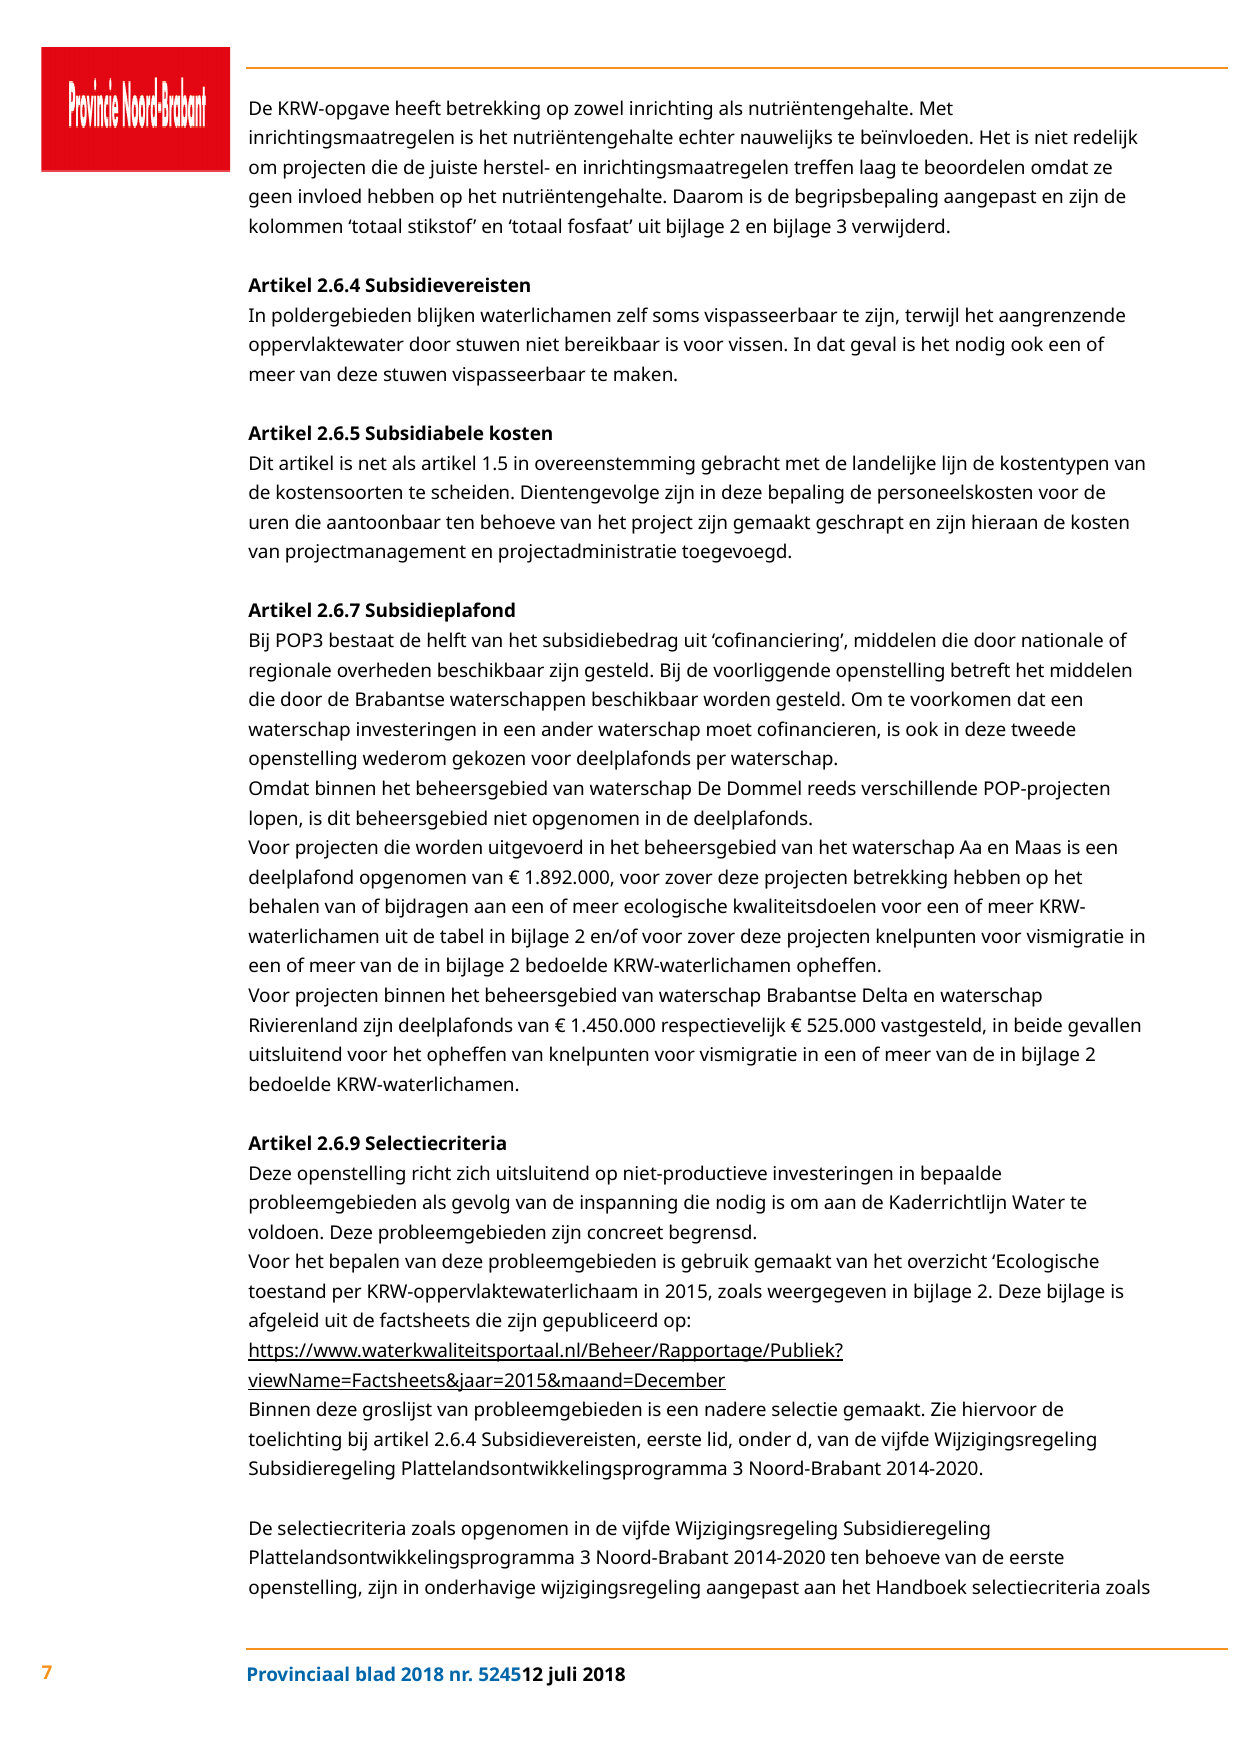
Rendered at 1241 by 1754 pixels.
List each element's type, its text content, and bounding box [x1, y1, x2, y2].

text De KRW-opgave heeft betrekking op zowel inrichting als nutriëntengehalte. Met inrichtingsmaatregelen is het nutriëntengehalte echter nauwelijks te beïnvloeden. Het is niet redelijk om projecten die de juiste herstel- en inrichtingsmaatregelen treffen laag te beoordelen omdat ze geen invloed hebben op het nutriëntengehalte. Daarom is de begripsbepaling aangepast en zijn de kolommen ‘totaal stikstof’ en ‘totaal fosfaat’ uit bijlage 2 en bijlage 3 verwijderd. [248, 95, 1152, 239]
text Dit artikel is net als artikel 1.5 in overeenstemming gebracht met de landelijke lijn de kostentypen van de kostensoorten te scheiden. Dientengevolge zijn in deze bepaling de personeelskosten voor de uren die aantoonbaar ten behoeve van het project zijn gemaakt geschrapt en zijn hieraan de kosten van projectmanagement en projectadministratie toegevoegd. [248, 450, 1152, 564]
text De selectiecriteria zoals opgenomen in de vijfde Wijzigingsregeling Subsidieregeling Plattelandsontwikkelingsprogramma 3 Noord-Brabant 2014-2020 ten behoeve van de eerste openstelling, zijn in onderhavige wijzigingsregeling aangepast aan het Handboek selectiecriteria zoals [248, 1515, 1152, 1600]
picture [41, 47, 231, 172]
text Artikel 2.6.5 Subsidiabele kosten [248, 420, 1152, 446]
text Artikel 2.6.4 Subsidievereisten [248, 272, 1152, 298]
text Artikel 2.6.7 Subsidieplafond [248, 598, 1152, 623]
text Voor projecten die worden uitgevoerd in het beheersgebied van het waterschap Aa en Maas is een deelplafond opgenomen van € 1.892.000, voor zover deze projecten betrekking hebben op het behalen van of bijdragen aan een of meer ecologische kwaliteitsdoelen voor een of meer KRW-waterlichamen uit de tabel in bijlage 2 en/of voor zover deze projecten knelpunten voor vismigratie in een of meer van de in bijlage 2 bedoelde KRW-waterlichamen opheffen. [248, 834, 1152, 978]
text Binnen deze groslijst van probleemgebieden is een nadere selectie gemaakt. Zie hiervoor de toelichting bij artikel 2.6.4 Subsidievereisten, eerste lid, onder d, van de vijfde Wijzigingsregeling Subsidieregeling Plattelandsontwikkelingsprogramma 3 Noord-Brabant 2014-2020. [248, 1396, 1152, 1481]
text In poldergebieden blijken waterlichamen zelf soms vispasseerbaar te zijn, terwijl het aangrenzende oppervlaktewater door stuwen niet bereikbaar is voor vissen. In dat geval is het nodig ook een of meer van deze stuwen vispasseerbaar te maken. [248, 302, 1152, 387]
text Voor projecten binnen het beheersgebied van waterschap Brabantse Delta en waterschap Rivierenland zijn deelplafonds van € 1.450.000 respectievelijk € 525.000 vastgesteld, in beide gevallen uitsluitend voor het opheffen van knelpunten voor vismigratie in een of meer van de in bijlage 2 bedoelde KRW-waterlichamen. [248, 982, 1152, 1097]
text Omdat binnen het beheersgebied van waterschap De Dommel reeds verschillende POP-projecten lopen, is dit beheersgebied niet opgenomen in de deelplafonds. [248, 775, 1152, 831]
text Voor het bepalen van deze probleemgebieden is gebruik gemaakt van het overzicht ‘Ecologische toestand per KRW-oppervlaktewaterlichaam in 2015, zoals weergegeven in bijlage 2. Deze bijlage is afgeleid uit de factsheets die zijn gepubliceerd op: https://www.waterkwaliteitsportaal.nl/Beheer/Rapportage/Publiek?viewName=Factsheets&jaar=2015&maand=December [248, 1248, 1152, 1393]
text Deze openstelling richt zich uitsluitend op niet-productieve investeringen in bepaalde probleemgebieden als gevolg van de inspanning die nodig is om aan de Kaderrichtlijn Water te voldoen. Deze probleemgebieden zijn concreet begrensd. [248, 1160, 1152, 1245]
text Bij POP3 bestaat de helft van het subsidiebedrag uit ‘cofinanciering’, middelen die door nationale of regionale overheden beschikbaar zijn gesteld. Bij de voorliggende openstelling betreft het middelen die door de Brabantse waterschappen beschikbaar worden gesteld. Om te voorkomen dat een waterschap investeringen in een ander waterschap moet cofinancieren, is ook in deze tweede openstelling wederom gekozen voor deelplafonds per waterschap. [248, 627, 1152, 771]
text Artikel 2.6.9 Selectiecriteria [248, 1130, 1152, 1156]
